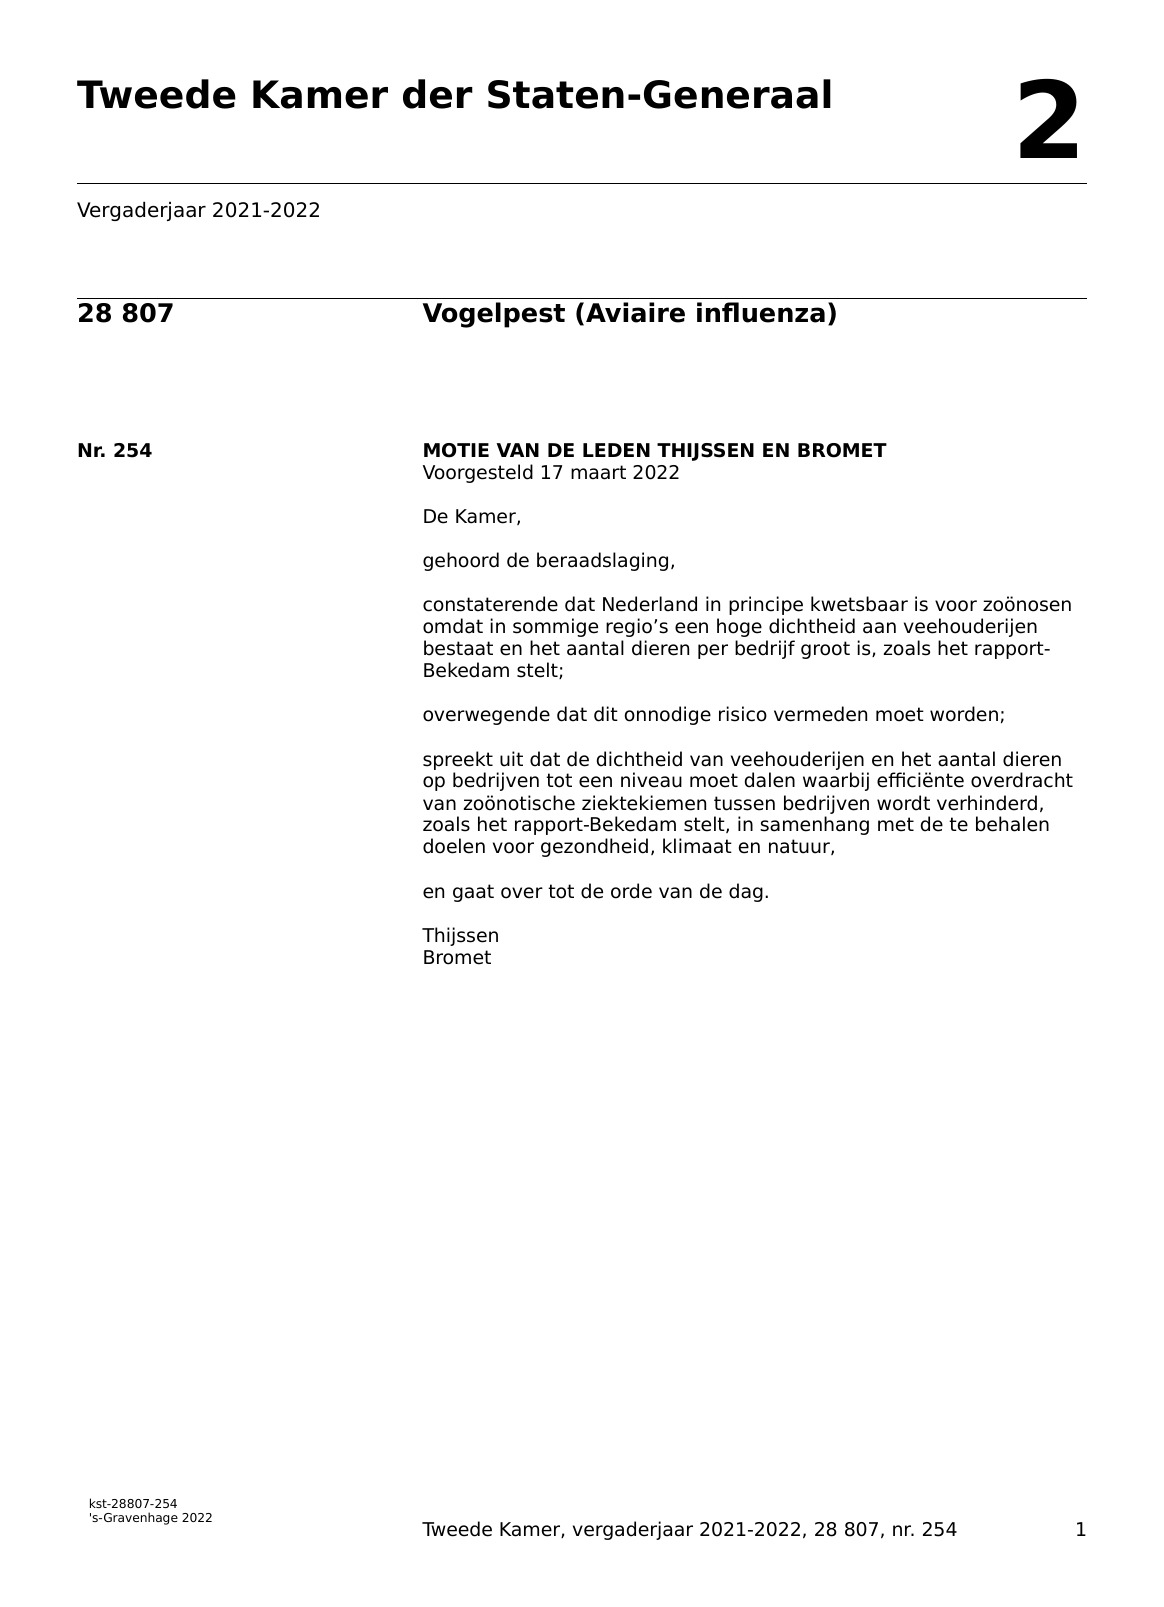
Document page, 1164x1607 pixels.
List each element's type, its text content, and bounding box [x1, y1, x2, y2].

subtitle Nr. 254 MOTIE VAN DE LEDEN THIJSSEN EN BROMET [77, 440, 1087, 462]
text 's-Gravenhage 2022 [88, 1511, 323, 1525]
table_cell Vergaderjaar 2021-2022 [77, 184, 1087, 298]
table_header 2 [886, 59, 1087, 183]
text De Kamer, [422, 506, 1087, 528]
text en gaat over tot de orde van de dag. [422, 881, 1087, 902]
text constaterende dat Nederland in principe kwetsbaar is voor zoönosen omdat in sommige regio’s een hoge dichtheid aan veehouderijen bestaat en het aantal dieren per bedrijf groot is, zoals het rapport-Bekedam stelt; [422, 594, 1087, 682]
table_header Tweede Kamer der Staten-Generaal [77, 59, 886, 183]
subtitle 28 807 Vogelpest (Aviaire influenza) [77, 299, 1087, 329]
text Voorgesteld 17 maart 2022 [422, 462, 1087, 484]
text overwegende dat dit onnodige risico vermeden moet worden; [422, 704, 1087, 726]
text spreekt uit dat de dichtheid van veehouderijen en het aantal dieren op bedrijven tot een niveau moet dalen waarbij efficiënte overdracht van zoönotische ziektekiemen tussen bedrijven wordt verhinderd, zoals het rapport-Bekedam stelt, in samenhang met de te behalen doelen voor gezondheid, klimaat en natuur, [422, 748, 1087, 858]
text Bromet [422, 947, 1087, 969]
text gehoord de beraadslaging, [422, 550, 1087, 572]
text kst-28807-254 [88, 1497, 323, 1511]
text Thijssen [422, 925, 1087, 947]
